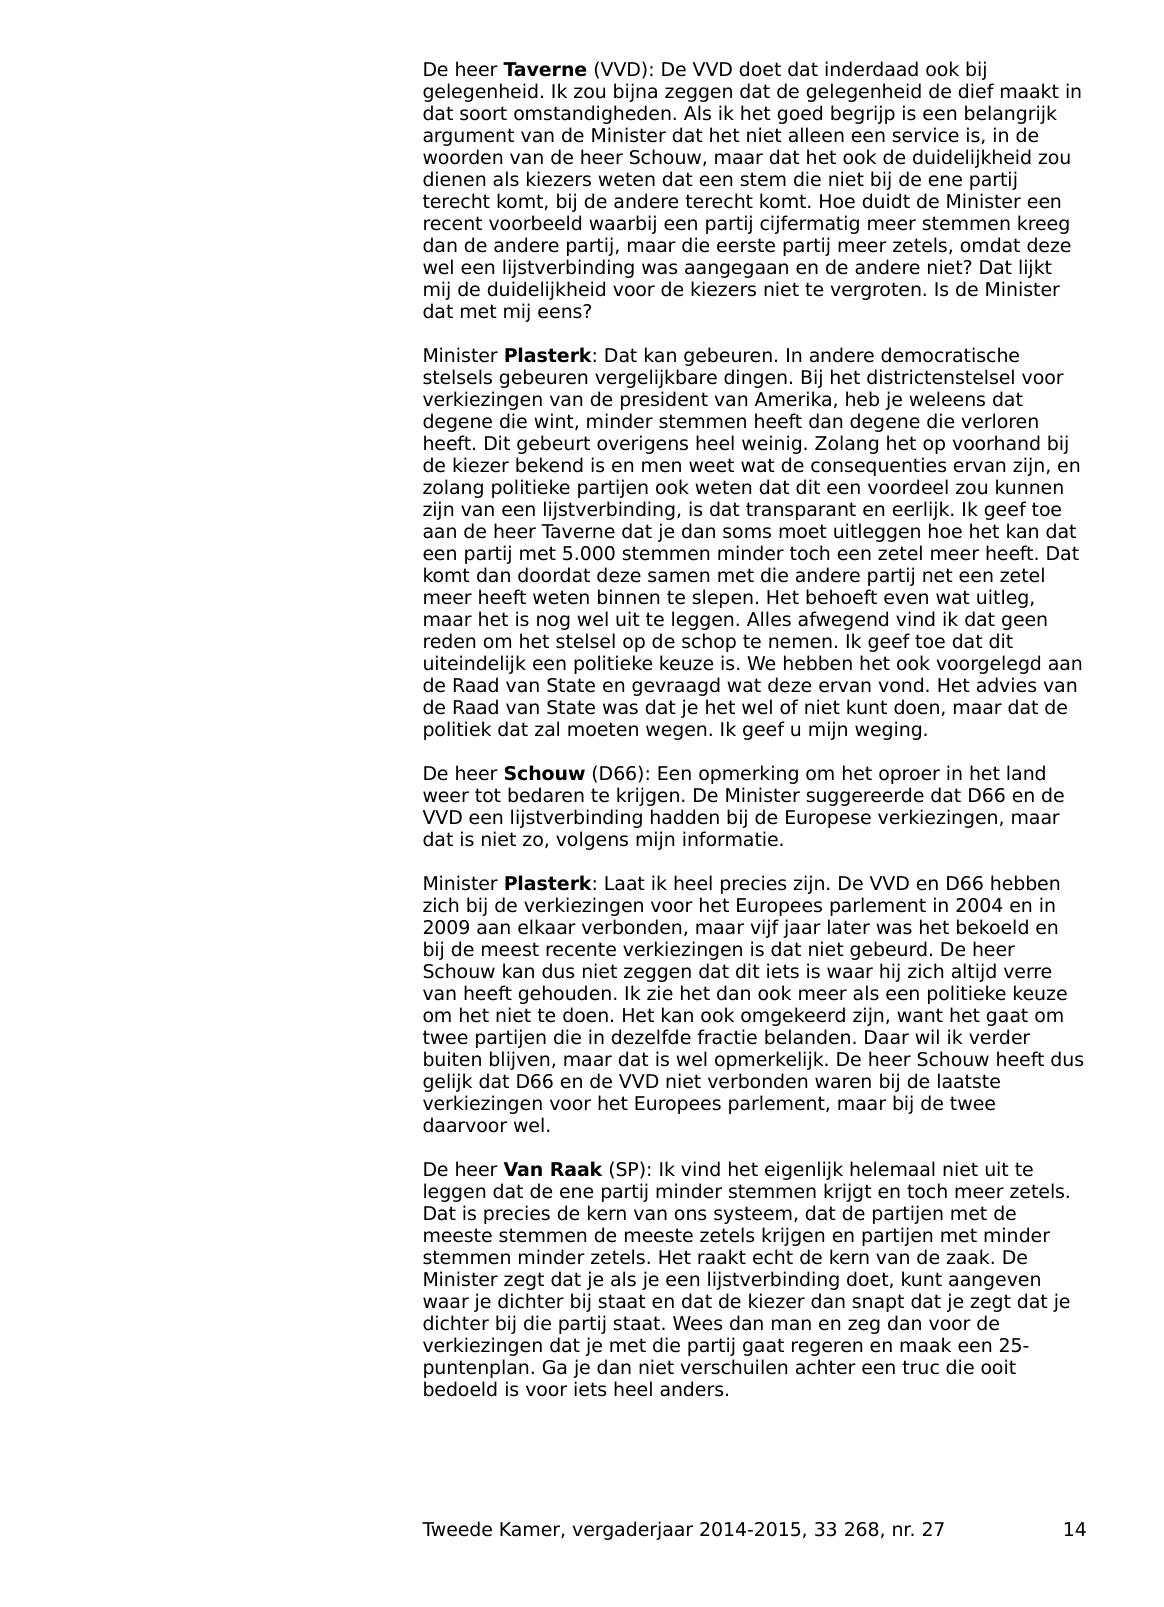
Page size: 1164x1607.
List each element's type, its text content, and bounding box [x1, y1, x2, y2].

text De heer Taverne (VVD): De VVD doet dat inderdaad ook bij gelegenheid. Ik zou bijna zeggen dat de gelegenheid de dief maakt in dat soort omstandigheden. Als ik het goed begrijp is een belangrijk argument van de Minister dat het niet alleen een service is, in de woorden van de heer Schouw, maar dat het ook de duidelijkheid zou dienen als kiezers weten dat een stem die niet bij de ene partij terecht komt, bij de andere terecht komt. Hoe duidt de Minister een recent voorbeeld waarbij een partij cijfermatig meer stemmen kreeg dan de andere partij, maar die eerste partij meer zetels, omdat deze wel een lijstverbinding was aangegaan en de andere niet? Dat lijkt mij de duidelijkheid voor de kiezers niet te vergroten. Is de Minister dat met mij eens? [422, 59, 1087, 323]
text Minister Plasterk: Dat kan gebeuren. In andere democratische stelsels gebeuren vergelijkbare dingen. Bij het districtenstelsel voor verkiezingen van de president van Amerika, heb je weleens dat degene die wint, minder stemmen heeft dan degene die verloren heeft. Dit gebeurt overigens heel weinig. Zolang het op voorhand bij de kiezer bekend is en men weet wat de consequenties ervan zijn, en zolang politieke partijen ook weten dat dit een voordeel zou kunnen zijn van een lijstverbinding, is dat transparant en eerlijk. Ik geef toe aan de heer Taverne dat je dan soms moet uitleggen hoe het kan dat een partij met 5.000 stemmen minder toch een zetel meer heeft. Dat komt dan doordat deze samen met die andere partij net een zetel meer heeft weten binnen te slepen. Het behoeft even wat uitleg, maar het is nog wel uit te leggen. Alles afwegend vind ik dat geen reden om het stelsel op de schop te nemen. Ik geef toe dat dit uiteindelijk een politieke keuze is. We hebben het ook voorgelegd aan de Raad van State en gevraagd wat deze ervan vond. Het advies van de Raad van State was dat je het wel of niet kunt doen, maar dat de politiek dat zal moeten wegen. Ik geef u mijn weging. [422, 345, 1087, 741]
text De heer Schouw (D66): Een opmerking om het oproer in het land weer tot bedaren te krijgen. De Minister suggereerde dat D66 en de VVD een lijstverbinding hadden bij de Europese verkiezingen, maar dat is niet zo, volgens mijn informatie. [422, 763, 1087, 851]
text De heer Van Raak (SP): Ik vind het eigenlijk helemaal niet uit te leggen dat de ene partij minder stemmen krijgt en toch meer zetels. Dat is precies de kern van ons systeem, dat de partijen met de meeste stemmen de meeste zetels krijgen en partijen met minder stemmen minder zetels. Het raakt echt de kern van de zaak. De Minister zegt dat je als je een lijstverbinding doet, kunt aangeven waar je dichter bij staat en dat de kiezer dan snapt dat je zegt dat je dichter bij die partij staat. Wees dan man en zeg dan voor de verkiezingen dat je met die partij gaat regeren en maak een 25-puntenplan. Ga je dan niet verschuilen achter een truc die ooit bedoeld is voor iets heel anders. [422, 1159, 1087, 1401]
text Minister Plasterk: Laat ik heel precies zijn. De VVD en D66 hebben zich bij de verkiezingen voor het Europees parlement in 2004 en in 2009 aan elkaar verbonden, maar vijf jaar later was het bekoeld en bij de meest recente verkiezingen is dat niet gebeurd. De heer Schouw kan dus niet zeggen dat dit iets is waar hij zich altijd verre van heeft gehouden. Ik zie het dan ook meer als een politieke keuze om het niet te doen. Het kan ook omgekeerd zijn, want het gaat om twee partijen die in dezelfde fractie belanden. Daar wil ik verder buiten blijven, maar dat is wel opmerkelijk. De heer Schouw heeft dus gelijk dat D66 en de VVD niet verbonden waren bij de laatste verkiezingen voor het Europees parlement, maar bij de twee daarvoor wel. [422, 873, 1087, 1137]
